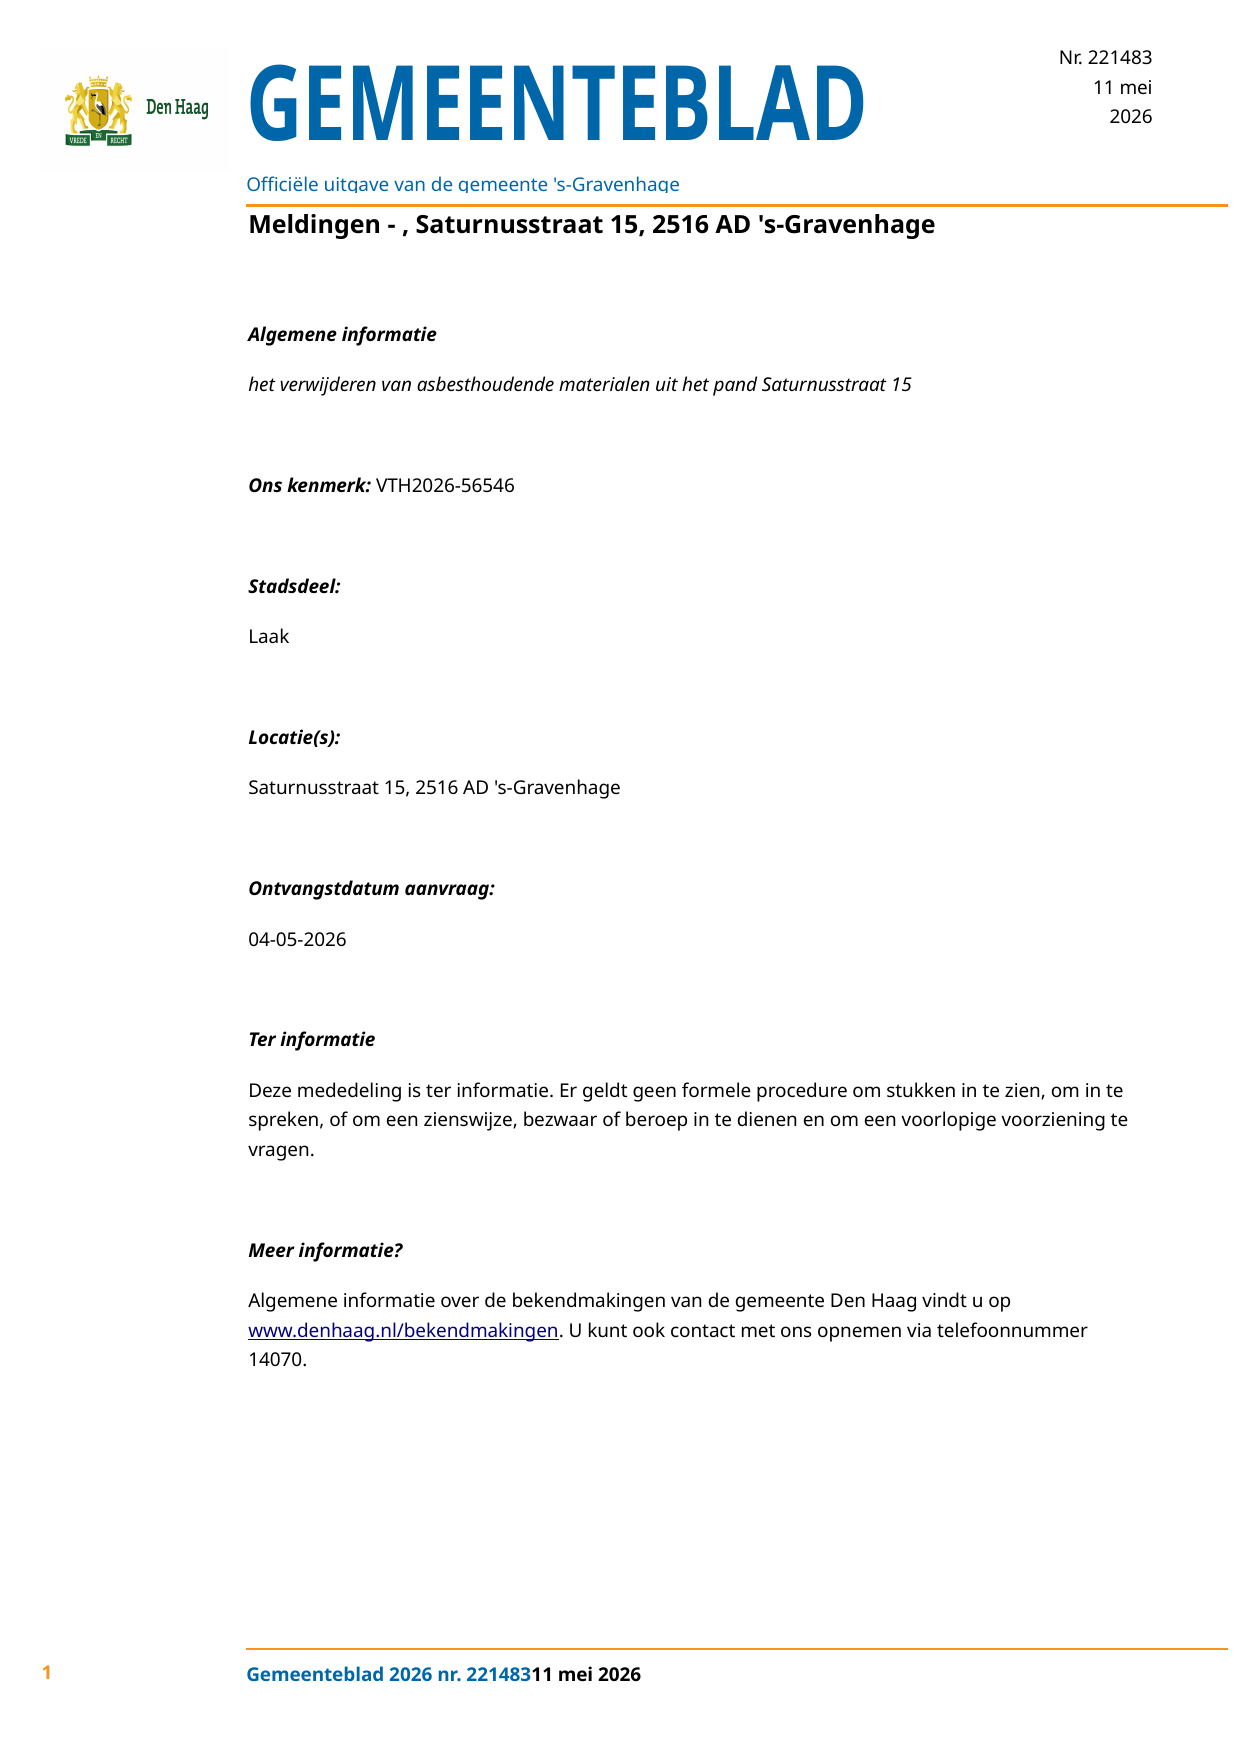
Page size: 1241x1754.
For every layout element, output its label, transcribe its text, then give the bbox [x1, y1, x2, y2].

text Ter informatie [248, 1027, 1152, 1052]
text Stadsdeel: [248, 573, 1152, 598]
text Ons kenmerk: VTH2026-56546 [248, 472, 1152, 498]
text Ontvangstdatum aanvraag: [248, 875, 1152, 901]
text Deze mededeling is ter informatie. Er geldt geen formele procedure om stukken in te zien, om in te spreken, of om een zienswijze, bezwaar of beroep in te dienen en om een voorlopige voorziening te vragen. [248, 1077, 1152, 1162]
text Meer informatie? [248, 1237, 1152, 1263]
text Algemene informatie over de bekendmakingen van de gemeente Den Haag vindt u op www.denhaag.nl/bekendmakingen. U kunt ook contact met ons opnemen via telefoonnummer 14070. [248, 1287, 1152, 1372]
text 04-05-2026 [248, 926, 1152, 951]
text Algemene informatie [248, 321, 1152, 346]
text Locatie(s): [248, 724, 1152, 750]
text Saturnusstraat 15, 2516 AD 's-Gravenhage [248, 774, 1152, 800]
picture [41, 47, 231, 172]
text het verwijderen van asbesthoudende materialen uit het pand Saturnusstraat 15 [248, 371, 1152, 397]
text Laak [248, 623, 1152, 649]
text Meldingen - , Saturnusstraat 15, 2516 AD 's-Gravenhage [248, 207, 1152, 241]
